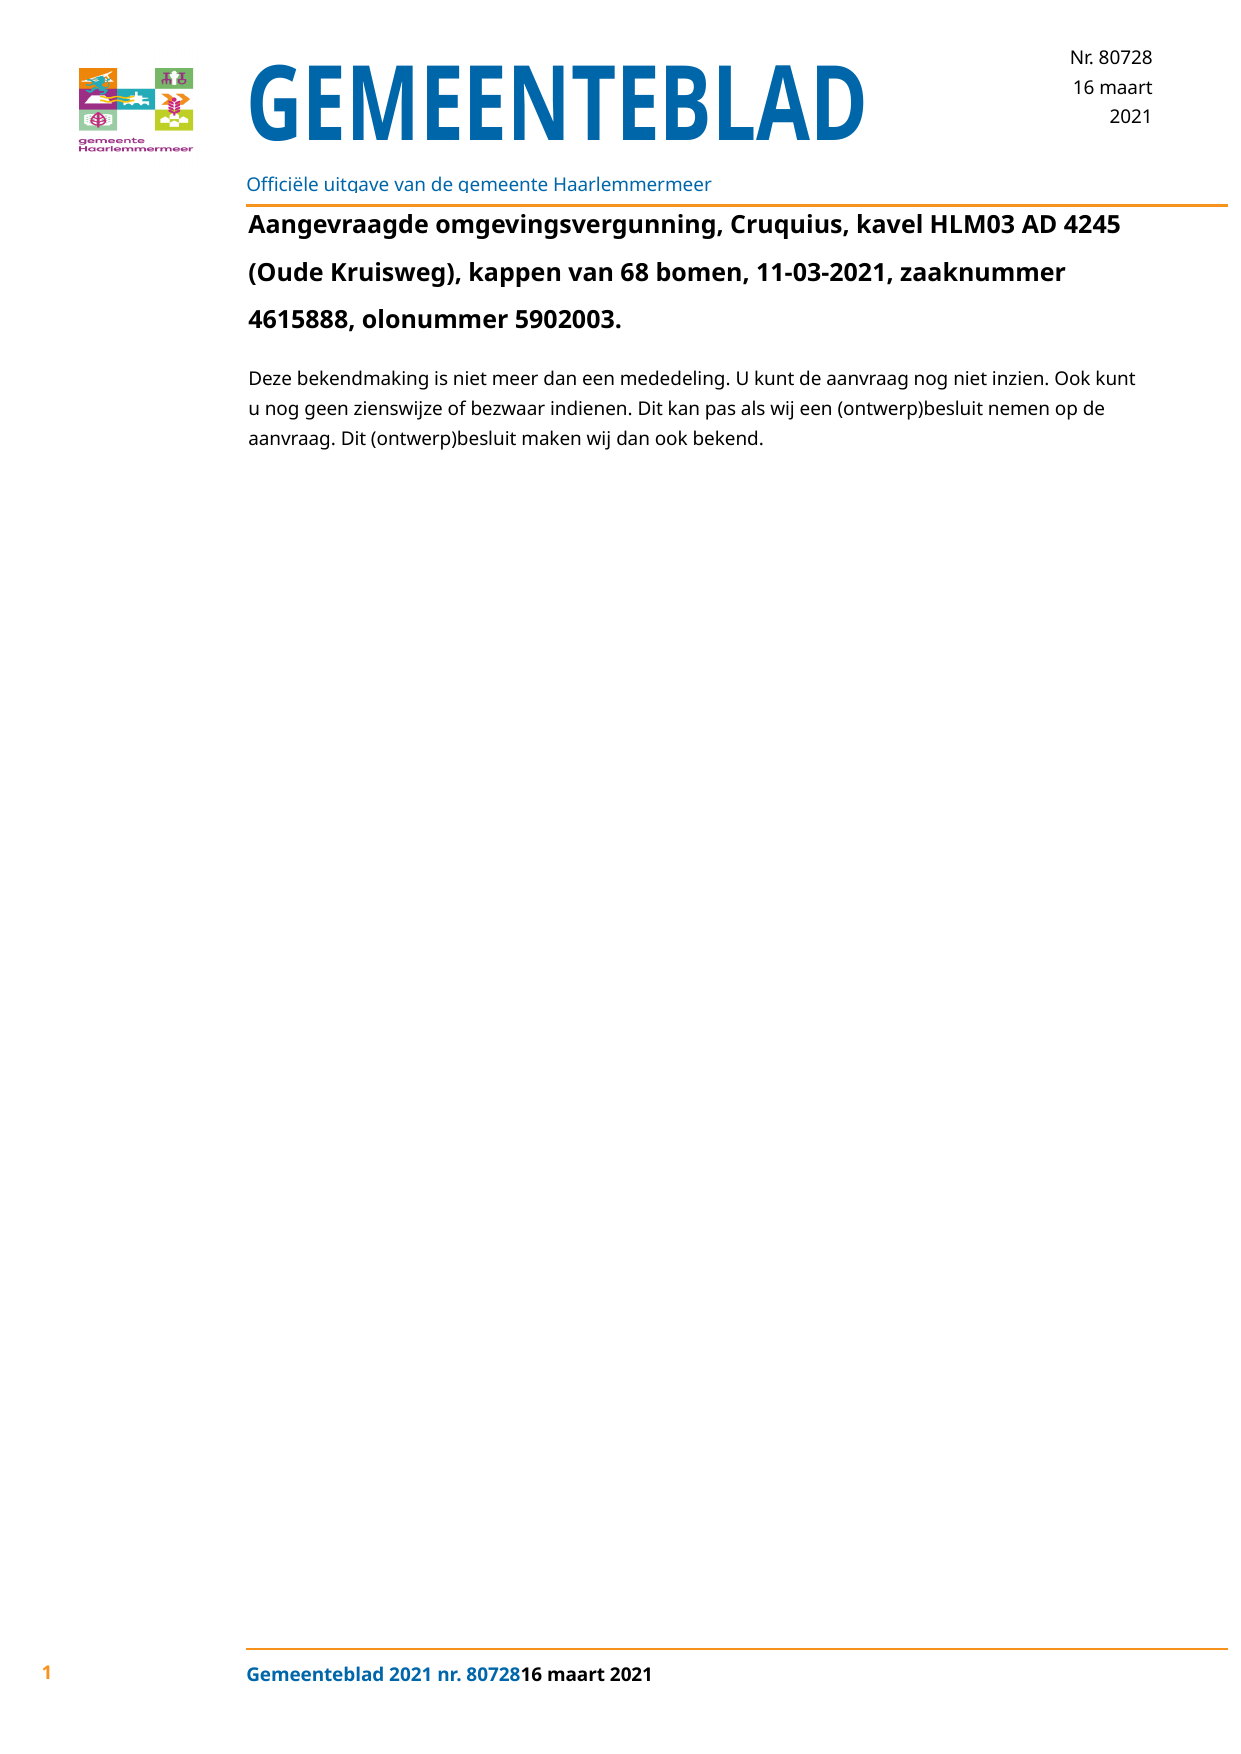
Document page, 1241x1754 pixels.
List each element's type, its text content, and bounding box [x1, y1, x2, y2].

text Aangevraagde omgevingsvergunning, Cruquius, kavel HLM03 AD 4245 (Oude Kruisweg), kappen van 68 bomen, 11-03-2021, zaaknummer 4615888, olonummer 5902003. [248, 207, 1152, 336]
picture [41, 47, 231, 172]
text Deze bekendmaking is niet meer dan een mededeling. U kunt de aanvraag nog niet inzien. Ook kunt u nog geen zienswijze of bezwaar indienen. Dit kan pas als wij een (ontwerp)besluit nemen op de aanvraag. Dit (ontwerp)besluit maken wij dan ook bekend. [248, 366, 1152, 450]
